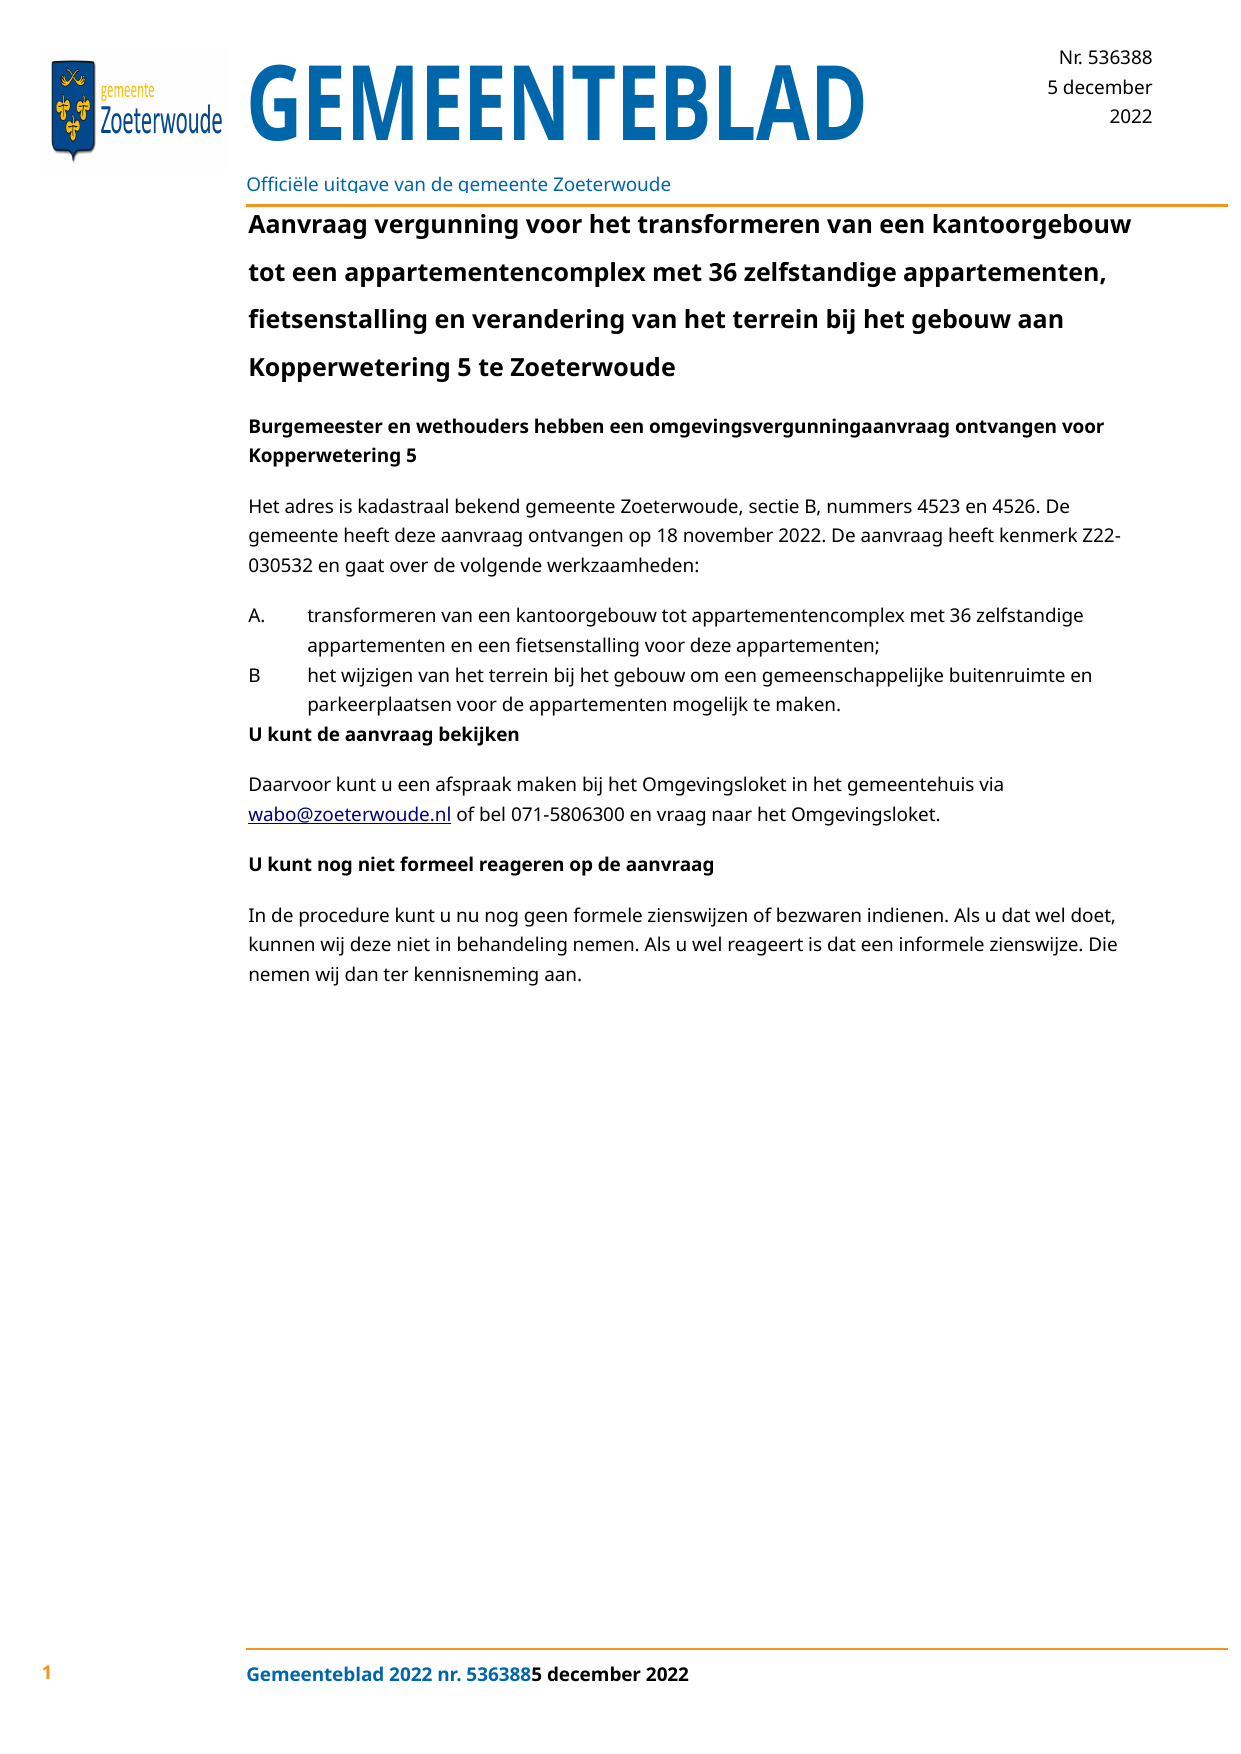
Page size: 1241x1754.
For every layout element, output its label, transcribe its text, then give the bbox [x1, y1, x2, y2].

text Daarvoor kunt u een afspraak maken bij het Omgevingsloket in het gemeentehuis via wabo@zoeterwoude.nl of bel 071-5806300 en vraag naar het Omgevingsloket. [248, 771, 1152, 827]
picture [41, 47, 231, 172]
text U kunt nog niet formeel reageren op de aanvraag [248, 851, 1152, 877]
text Het adres is kadastraal bekend gemeente Zoeterwoude, sectie B, nummers 4523 en 4526. De gemeente heeft deze aanvraag ontvangen op 18 november 2022. De aanvraag heeft kenmerk Z22-030532 en gaat over de volgende werkzaamheden: [248, 493, 1152, 578]
list het wijzigen van het terrein bij het gebouw om een gemeenschappelijke buitenruimte en parkeerplaatsen voor de appartementen mogelijk te maken. [248, 662, 1152, 717]
text In de procedure kunt u nu nog geen formele zienswijzen of bezwaren indienen. Als u dat wel doet, kunnen wij deze niet in behandeling nemen. Als u wel reageert is dat een informele zienswijze. Die nemen wij dan ter kennisneming aan. [248, 902, 1152, 987]
text Aanvraag vergunning voor het transformeren van een kantoorgebouw tot een appartementencomplex met 36 zelfstandige appartementen, fietsenstalling en verandering van het terrein bij het gebouw aan Kopperwetering 5 te Zoeterwoude [248, 207, 1152, 384]
text Burgemeester en wethouders hebben een omgevingsvergunningaanvraag ontvangen voor Kopperwetering 5 [248, 413, 1152, 468]
list transformeren van een kantoorgebouw tot appartementencomplex met 36 zelfstandige appartementen en een fietsenstalling voor deze appartementen; [248, 603, 1152, 658]
text U kunt de aanvraag bekijken [248, 721, 1152, 747]
